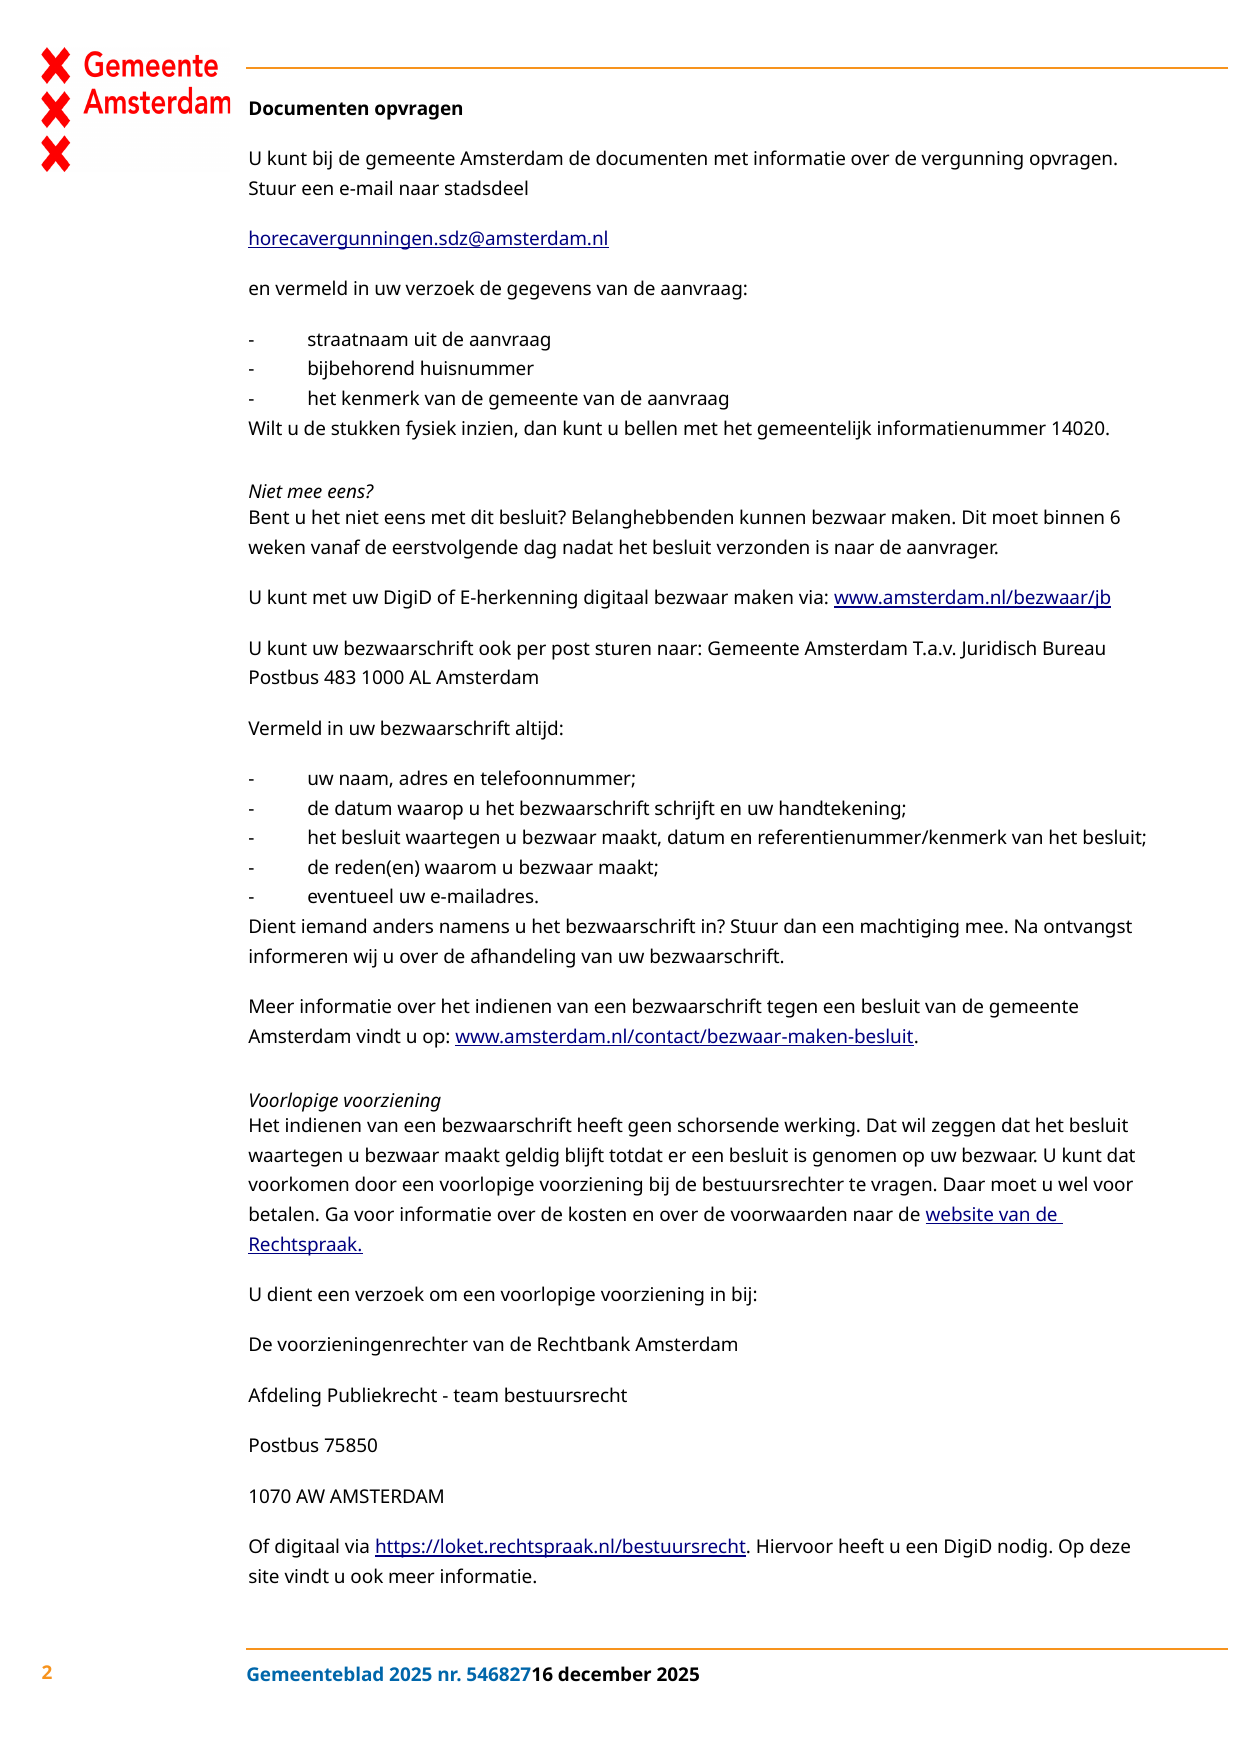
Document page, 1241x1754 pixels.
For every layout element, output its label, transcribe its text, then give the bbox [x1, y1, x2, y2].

list bijbehorend huisnummer [248, 356, 1152, 381]
text Niet mee eens? [248, 479, 1152, 504]
text U dient een verzoek om een voorlopige voorziening in bij: [248, 1281, 1152, 1307]
text Documenten opvragen [248, 95, 1152, 121]
text Afdeling Publiekrecht - team bestuursrecht [248, 1382, 1152, 1408]
text horecavergunningen.sdz@amsterdam.nl [248, 225, 1152, 251]
text Het indienen van een bezwaarschrift heeft geen schorsende werking. Dat wil zeggen dat het besluit waartegen u bezwaar maakt geldig blijft totdat er een besluit is genomen op uw bezwaar. U kunt dat voorkomen door een voorlopige voorziening bij de bestuursrechter te vragen. Daar moet u wel voor betalen. Ga voor informatie over de kosten en over de voorwaarden naar de website van de Rechtspraak. [248, 1112, 1152, 1257]
text Wilt u de stukken fysiek inzien, dan kunt u bellen met het gemeentelijk informatienummer 14020. [248, 415, 1152, 441]
text en vermeld in uw verzoek de gegevens van de aanvraag: [248, 276, 1152, 301]
text De voorzieningenrechter van de Rechtbank Amsterdam [248, 1332, 1152, 1357]
text Of digitaal via https://loket.rechtspraak.nl/bestuursrecht. Hiervoor heeft u een DigiD nodig. Op deze site vindt u ook meer informatie. [248, 1533, 1152, 1589]
text Postbus 75850 [248, 1432, 1152, 1458]
text Voorlopige voorziening [248, 1087, 1152, 1112]
text 1070 AW AMSTERDAM [248, 1483, 1152, 1509]
text Vermeld in uw bezwaarschrift altijd: [248, 715, 1152, 741]
text U kunt bij de gemeente Amsterdam de documenten met informatie over de vergunning opvragen. Stuur een e-mail naar stadsdeel [248, 145, 1152, 201]
list het kenmerk van de gemeente van de aanvraag [248, 385, 1152, 411]
text U kunt uw bezwaarschrift ook per post sturen naar: Gemeente Amsterdam T.a.v. Juridisch Bureau Postbus 483 1000 AL Amsterdam [248, 635, 1152, 690]
text U kunt met uw DigiD of E-herkenning digitaal bezwaar maken via: www.amsterdam.nl/bezwaar/jb [248, 584, 1152, 610]
list eventueel uw e-mailadres. [248, 884, 1152, 909]
list de reden(en) waarom u bezwaar maakt; [248, 854, 1152, 880]
list de datum waarop u het bezwaarschrift schrijft en uw handtekening; [248, 795, 1152, 821]
text Bent u het niet eens met dit besluit? Belanghebbenden kunnen bezwaar maken. Dit moet binnen 6 weken vanaf de eerstvolgende dag nadat het besluit verzonden is naar de aanvrager. [248, 504, 1152, 560]
text Meer informatie over het indienen van een bezwaarschrift tegen een besluit van de gemeente Amsterdam vindt u op: www.amsterdam.nl/contact/bezwaar-maken-besluit. [248, 993, 1152, 1048]
list uw naam, adres en telefoonnummer; [248, 765, 1152, 791]
text Dient iemand anders namens u het bezwaarschrift in? Stuur dan een machtiging mee. Na ontvangst informeren wij u over de afhandeling van uw bezwaarschrift. [248, 913, 1152, 968]
list het besluit waartegen u bezwaar maakt, datum en referentienummer/kenmerk van het besluit; [248, 824, 1152, 850]
list straatnaam uit de aanvraag [248, 326, 1152, 352]
picture [41, 47, 231, 172]
